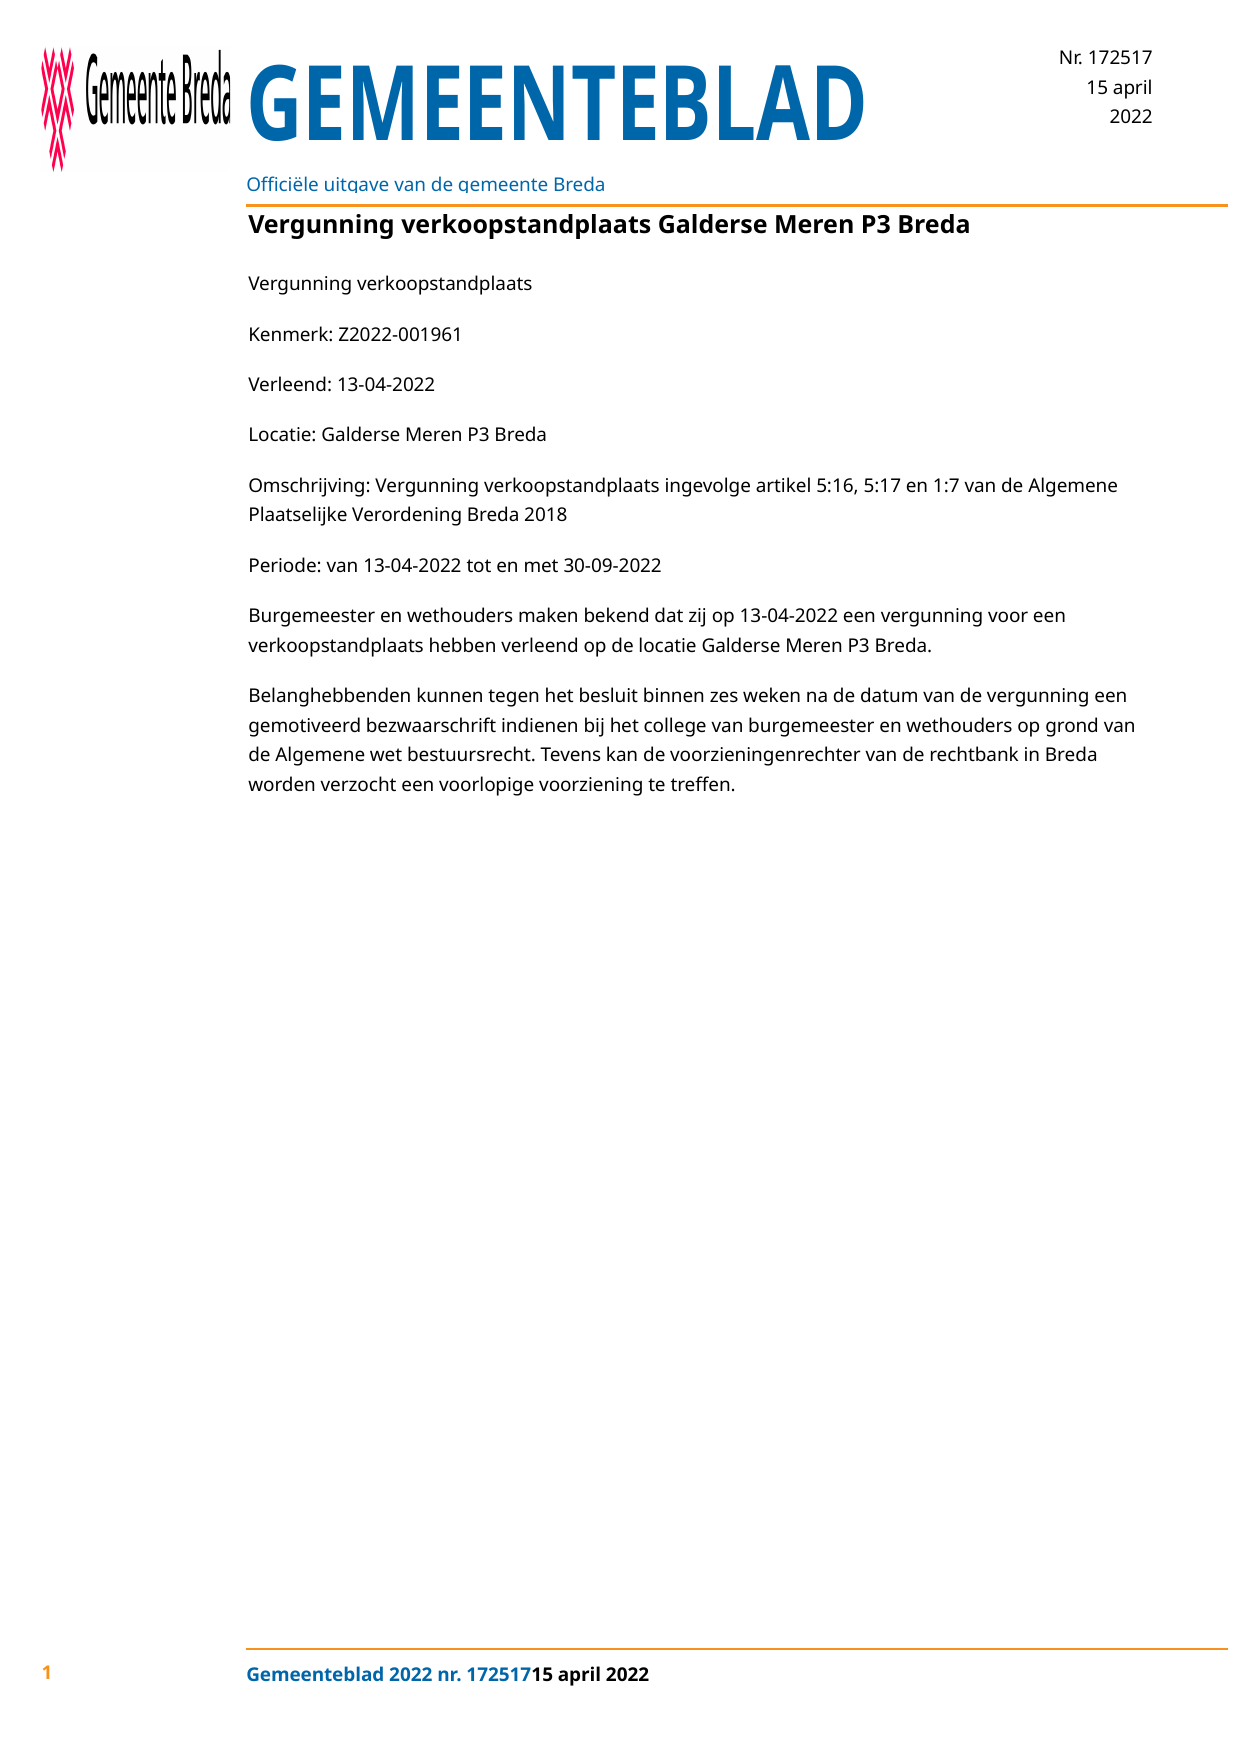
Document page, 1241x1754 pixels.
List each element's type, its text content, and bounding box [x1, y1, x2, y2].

text Kenmerk: Z2022-001961 [248, 321, 1152, 346]
text Vergunning verkoopstandplaats [248, 270, 1152, 296]
text Periode: van 13-04-2022 tot en met 30-09-2022 [248, 552, 1152, 578]
text Locatie: Galderse Meren P3 Breda [248, 422, 1152, 447]
text Verleend: 13-04-2022 [248, 371, 1152, 397]
text Omschrijving: Vergunning verkoopstandplaats ingevolge artikel 5:16, 5:17 en 1:7 van de Algemene Plaatselijke Verordening Breda 2018 [248, 472, 1152, 527]
picture [41, 47, 231, 172]
text Belanghebbenden kunnen tegen het besluit binnen zes weken na de datum van de vergunning een gemotiveerd bezwaarschrift indienen bij het college van burgemeester en wethouders op grond van de Algemene wet bestuursrecht. Tevens kan de voorzieningenrechter van de rechtbank in Breda worden verzocht een voorlopige voorziening te treffen. [248, 682, 1152, 797]
text Burgemeester en wethouders maken bekend dat zij op 13-04-2022 een vergunning voor een verkoopstandplaats hebben verleend op de locatie Galderse Meren P3 Breda. [248, 602, 1152, 658]
text Vergunning verkoopstandplaats Galderse Meren P3 Breda [248, 207, 1152, 241]
